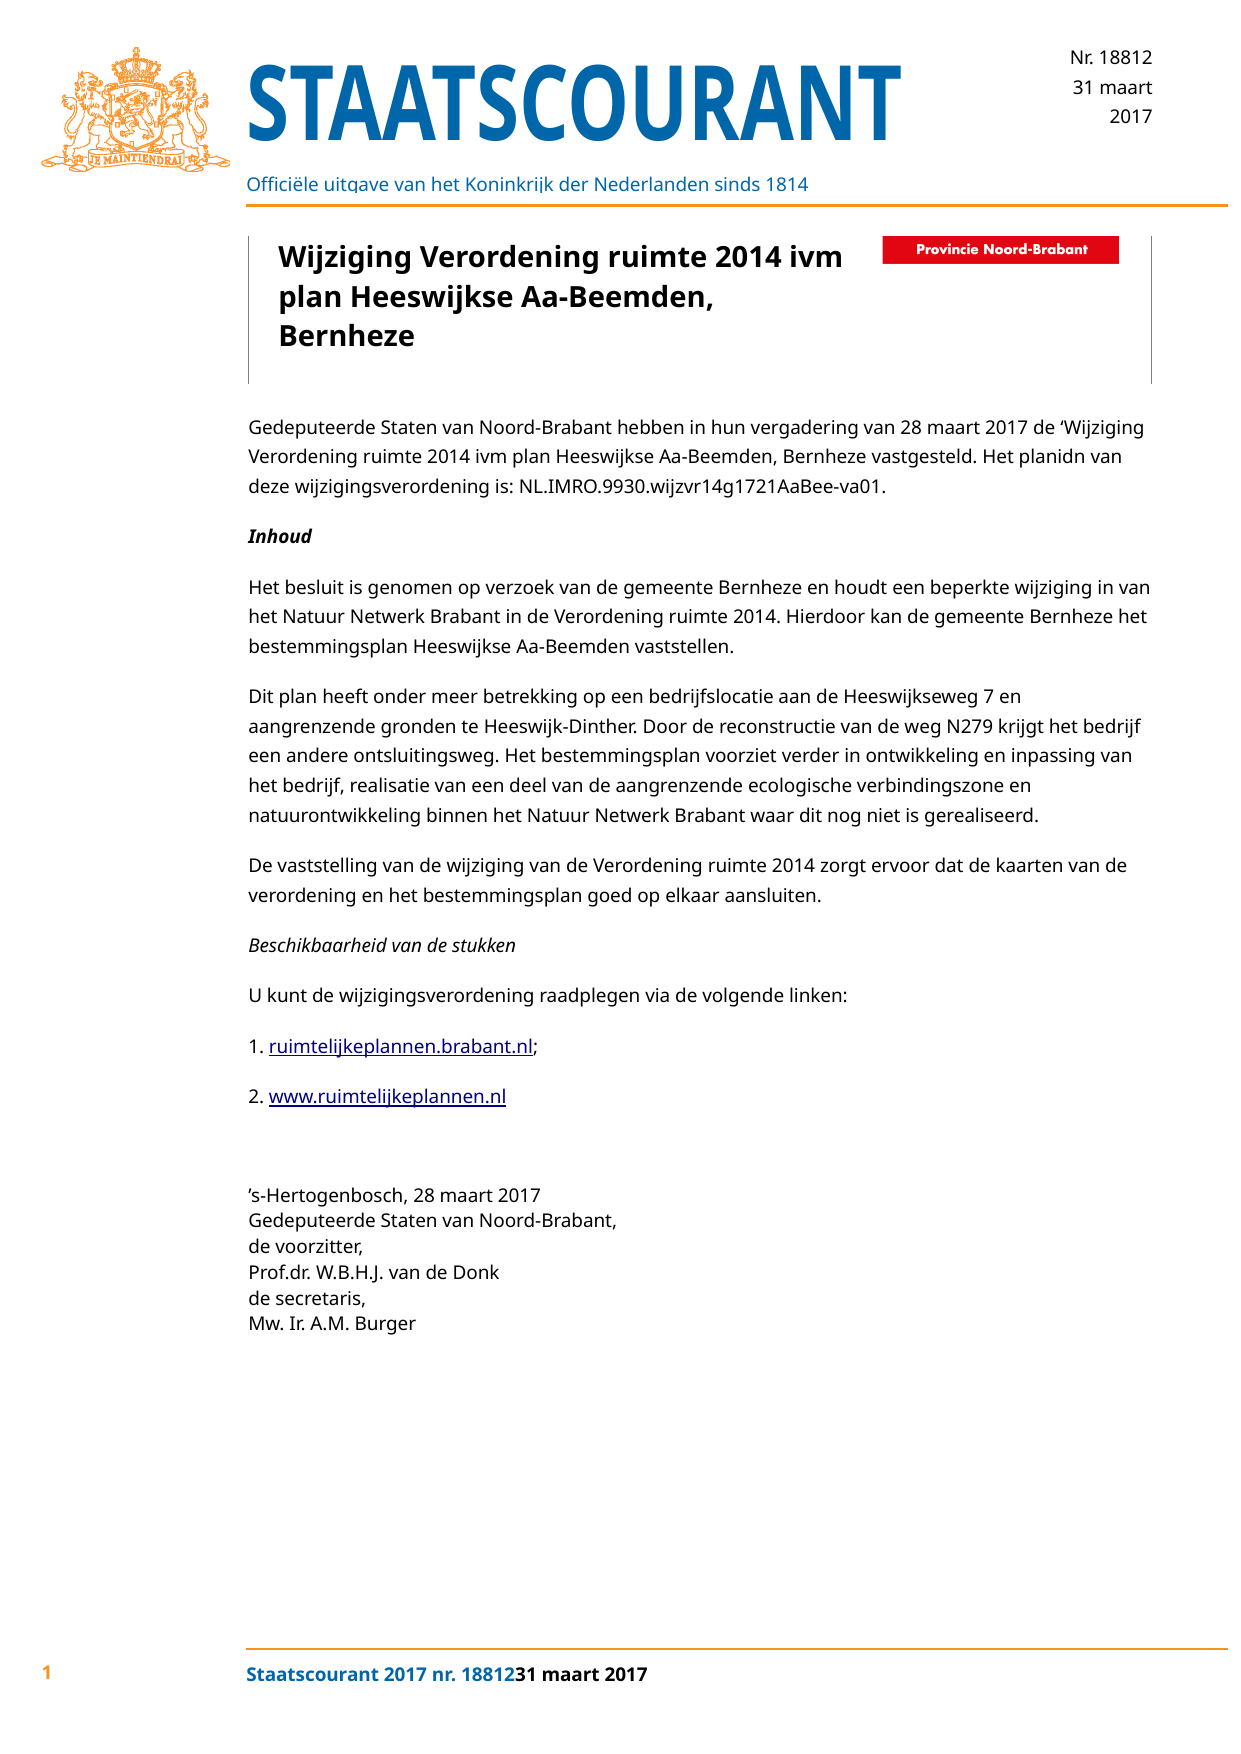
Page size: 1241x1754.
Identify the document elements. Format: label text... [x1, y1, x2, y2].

text Prof.dr. W.B.H.J. van de Donk [248, 1259, 1152, 1285]
picture [882, 236, 1119, 264]
text De vaststelling van de wijziging van de Verordening ruimte 2014 zorgt ervoor dat de kaarten van de verordening en het bestemmingsplan goed op elkaar aansluiten. [248, 852, 1152, 908]
text Dit plan heeft onder meer betrekking op een bedrijfslocatie aan de Heeswijkseweg 7 en aangrenzende gronden te Heeswijk-Dinther. Door de reconstructie van de weg N279 krijgt het bedrijf een andere ontsluitingsweg. Het bestemmingsplan voorziet verder in ontwikkeling en inpassing van het bedrijf, realisatie van een deel van de aangrenzende ecologische verbindingszone en natuurontwikkeling binnen het Natuur Netwerk Brabant waar dit nog niet is gerealiseerd. [248, 683, 1152, 828]
text U kunt de wijzigingsverordening raadplegen via de volgende linken: [248, 983, 1152, 1008]
table_header Wijziging Verordening ruimte 2014 ivm plan Heeswijkse Aa-Beemden, Bernheze [249, 236, 850, 384]
text Beschikbaarheid van de stukken [248, 932, 1152, 958]
text 1. ruimtelijkeplannen.brabant.nl; [248, 1033, 1152, 1059]
text de voorzitter, [248, 1233, 1152, 1259]
text Gedeputeerde Staten van Noord-Brabant, [248, 1207, 1152, 1233]
text Het besluit is genomen op verzoek van de gemeente Bernheze en houdt een beperkte wijziging in van het Natuur Netwerk Brabant in de Verordening ruimte 2014. Hierdoor kan de gemeente Bernheze het bestemmingsplan Heeswijkse Aa-Beemden vaststellen. [248, 574, 1152, 659]
picture [41, 47, 231, 172]
text 2. www.ruimtelijkeplannen.nl [248, 1083, 1152, 1109]
text de secretaris, [248, 1285, 1152, 1310]
text Mw. Ir. A.M. Burger [248, 1310, 1152, 1336]
table_header [1119, 236, 1151, 263]
text Gedeputeerde Staten van Noord-Brabant hebben in hun vergadering van 28 maart 2017 de ‘Wijziging Verordening ruimte 2014 ivm plan Heeswijkse Aa-Beemden, Bernheze vastgesteld. Het planidn van deze wijzigingsverordening is: NL.IMRO.9930.wijzvr14g1721AaBee-va01. [248, 414, 1152, 499]
text ’s-Hertogenbosch, 28 maart 2017 [248, 1182, 1152, 1207]
text Inhoud [248, 523, 1152, 549]
table_header [850, 236, 882, 263]
table_header [850, 264, 1151, 384]
